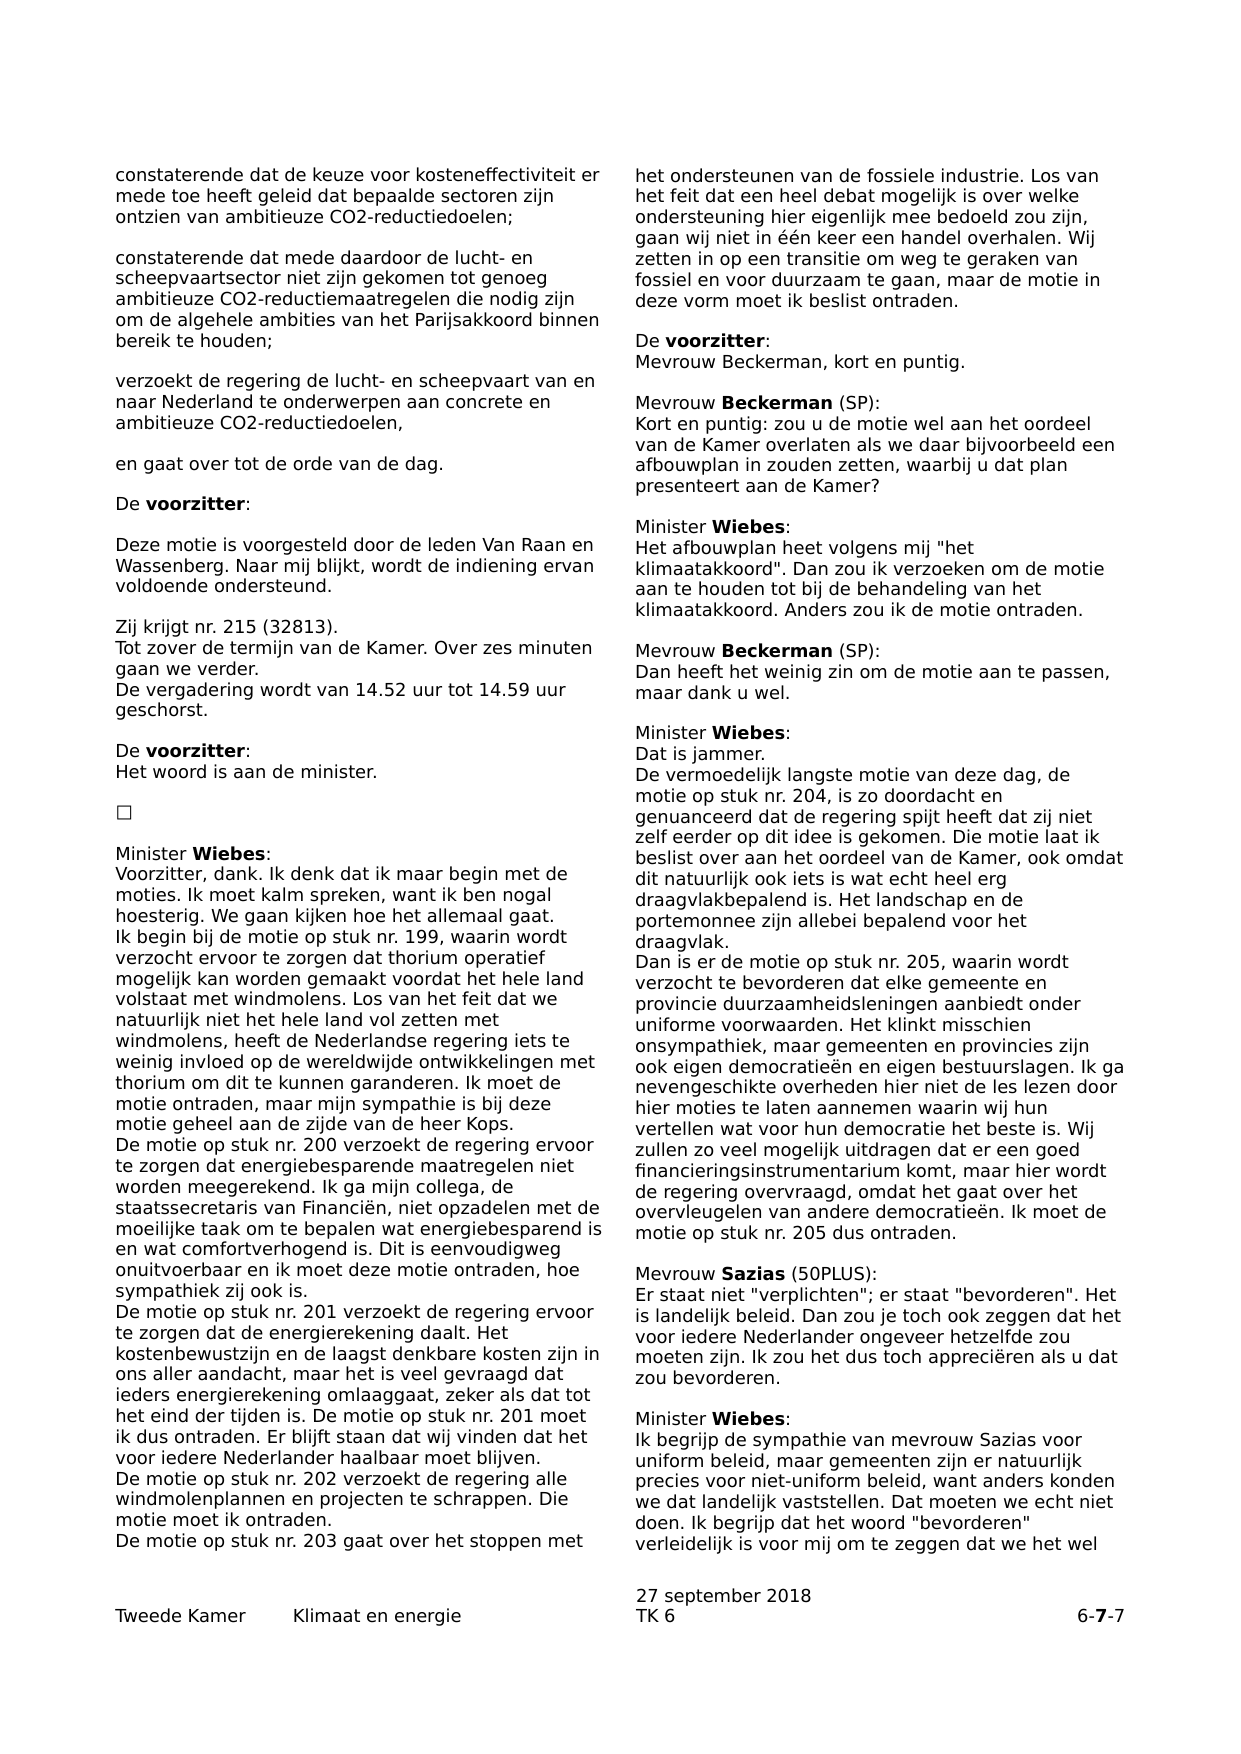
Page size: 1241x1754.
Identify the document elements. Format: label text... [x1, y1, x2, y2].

text en gaat over tot de orde van de dag. [115, 453, 605, 474]
text Ik begrijp de sympathie van mevrouw Sazias voor uniform beleid, maar gemeenten zijn er natuurlijk precies voor niet-uniform beleid, want anders konden we dat landelijk vaststellen. Dat moeten we echt niet doen. Ik begrijp dat het woord "bevorderen" verleidelijk is voor mij om te zeggen dat we het wel [635, 1429, 1125, 1554]
text De vergadering wordt van 14.52 uur tot 14.59 uur geschorst. [115, 679, 605, 721]
text Het afbouwplan heet volgens mij "het klimaatakkoord". Dan zou ik verzoeken om de motie aan te houden tot bij de behandeling van het klimaatakkoord. Anders zou ik de motie ontraden. [635, 537, 1125, 621]
text constaterende dat mede daardoor de lucht- en scheepvaartsector niet zijn gekomen tot genoeg ambitieuze CO2-reductiemaatregelen die nodig zijn om de algehele ambities van het Parijsakkoord binnen bereik te houden; [115, 247, 605, 351]
text het ondersteunen van de fossiele industrie. Los van het feit dat een heel debat mogelijk is over welke ondersteuning hier eigenlijk mee bedoeld zou zijn, gaan wij niet in één keer een handel overhalen. Wij zetten in op een transitie om weg te geraken van fossiel en voor duurzaam te gaan, maar de motie in deze vorm moet ik beslist ontraden. [635, 165, 1125, 311]
text Er staat niet "verplichten"; er staat "bevorderen". Het is landelijk beleid. Dan zou je toch ook zeggen dat het voor iedere Nederlander ongeveer hetzelfde zou moeten zijn. Ik zou het dus toch appreciëren als u dat zou bevorderen. [635, 1285, 1125, 1389]
text De voorzitter: [115, 741, 605, 762]
text ⬜ [115, 803, 605, 823]
text Dan heeft het weinig zin om de motie aan te passen, maar dank u wel. [635, 662, 1125, 703]
text De voorzitter: [635, 331, 1125, 352]
text De motie op stuk nr. 203 gaat over het stoppen met [115, 1531, 605, 1552]
text Kort en puntig: zou u de motie wel aan het oordeel van de Kamer overlaten als we daar bijvoorbeeld een afbouwplan in zouden zetten, waarbij u dat plan presenteert aan de Kamer? [635, 413, 1125, 497]
text Minister Wiebes: [635, 723, 1125, 744]
text Het woord is aan de minister. [115, 762, 605, 783]
text De vermoedelijk langste motie van deze dag, de motie op stuk nr. 204, is zo doordacht en genuanceerd dat de regering spijt heeft dat zij niet zelf eerder op dit idee is gekomen. Die motie laat ik beslist over aan het oordeel van de Kamer, ook omdat dit natuurlijk ook iets is wat echt heel erg draagvlakbepalend is. Het landschap en de portemonnee zijn allebei bepalend voor het draagvlak. [635, 765, 1125, 952]
text Tot zover de termijn van de Kamer. Over zes minuten gaan we verder. [115, 638, 605, 679]
text constaterende dat de keuze voor kosteneffectiviteit er mede toe heeft geleid dat bepaalde sectoren zijn ontzien van ambitieuze CO2-reductiedoelen; [115, 165, 605, 227]
text Zij krijgt nr. 215 (32813). [115, 617, 605, 638]
text Voorzitter, dank. Ik denk dat ik maar begin met de moties. Ik moet kalm spreken, want ik ben nogal hoesterig. We gaan kijken hoe het allemaal gaat. [115, 864, 605, 927]
text De motie op stuk nr. 200 verzoekt de regering ervoor te zorgen dat energiebesparende maatregelen niet worden meegerekend. Ik ga mijn collega, de staatssecretaris van Financiën, niet opzadelen met de moeilijke taak om te bepalen wat energiebesparend is en wat comfortverhogend is. Dit is eenvoudigweg onuitvoerbaar en ik moet deze motie ontraden, hoe sympathiek zij ook is. [115, 1135, 605, 1302]
text Ik begin bij de motie op stuk nr. 199, waarin wordt verzocht ervoor te zorgen dat thorium operatief mogelijk kan worden gemaakt voordat het hele land volstaat met windmolens. Los van het feit dat we natuurlijk niet het hele land vol zetten met windmolens, heeft de Nederlandse regering iets te weinig invloed op de wereldwijde ontwikkelingen met thorium om dit te kunnen garanderen. Ik moet de motie ontraden, maar mijn sympathie is bij deze motie geheel aan de zijde van de heer Kops. [115, 927, 605, 1135]
text Mevrouw Beckerman (SP): [635, 641, 1125, 662]
text De motie op stuk nr. 202 verzoekt de regering alle windmolenplannen en projecten te schrappen. Die motie moet ik ontraden. [115, 1468, 605, 1531]
text Minister Wiebes: [635, 1409, 1125, 1429]
text De motie op stuk nr. 201 verzoekt de regering ervoor te zorgen dat de energierekening daalt. Het kostenbewustzijn en de laagst denkbare kosten zijn in ons aller aandacht, maar het is veel gevraagd dat ieders energierekening omlaaggaat, zeker als dat tot het eind der tijden is. De motie op stuk nr. 201 moet ik dus ontraden. Er blijft staan dat wij vinden dat het voor iedere Nederlander haalbaar moet blijven. [115, 1302, 605, 1468]
text De voorzitter: [115, 494, 605, 515]
text verzoekt de regering de lucht- en scheepvaart van en naar Nederland te onderwerpen aan concrete en ambitieuze CO2-reductiedoelen, [115, 371, 605, 433]
text Mevrouw Beckerman, kort en puntig. [635, 352, 1125, 373]
text Mevrouw Sazias (50PLUS): [635, 1264, 1125, 1285]
text Mevrouw Beckerman (SP): [635, 393, 1125, 413]
text Dat is jammer. [635, 744, 1125, 765]
text Dan is er de motie op stuk nr. 205, waarin wordt verzocht te bevorderen dat elke gemeente en provincie duurzaamheidsleningen aanbiedt onder uniforme voorwaarden. Het klinkt misschien onsympathiek, maar gemeenten en provincies zijn ook eigen democratieën en eigen bestuurslagen. Ik ga nevengeschikte overheden hier niet de les lezen door hier moties te laten aannemen waarin wij hun vertellen wat voor hun democratie het beste is. Wij zullen zo veel mogelijk uitdragen dat er een goed financieringsinstrumentarium komt, maar hier wordt de regering overvraagd, omdat het gaat over het overvleugelen van andere democratieën. Ik moet de motie op stuk nr. 205 dus ontraden. [635, 952, 1125, 1244]
text Minister Wiebes: [115, 843, 605, 864]
text Minister Wiebes: [635, 517, 1125, 537]
text Deze motie is voorgesteld door de leden Van Raan en Wassenberg. Naar mij blijkt, wordt de indiening ervan voldoende ondersteund. [115, 535, 605, 597]
